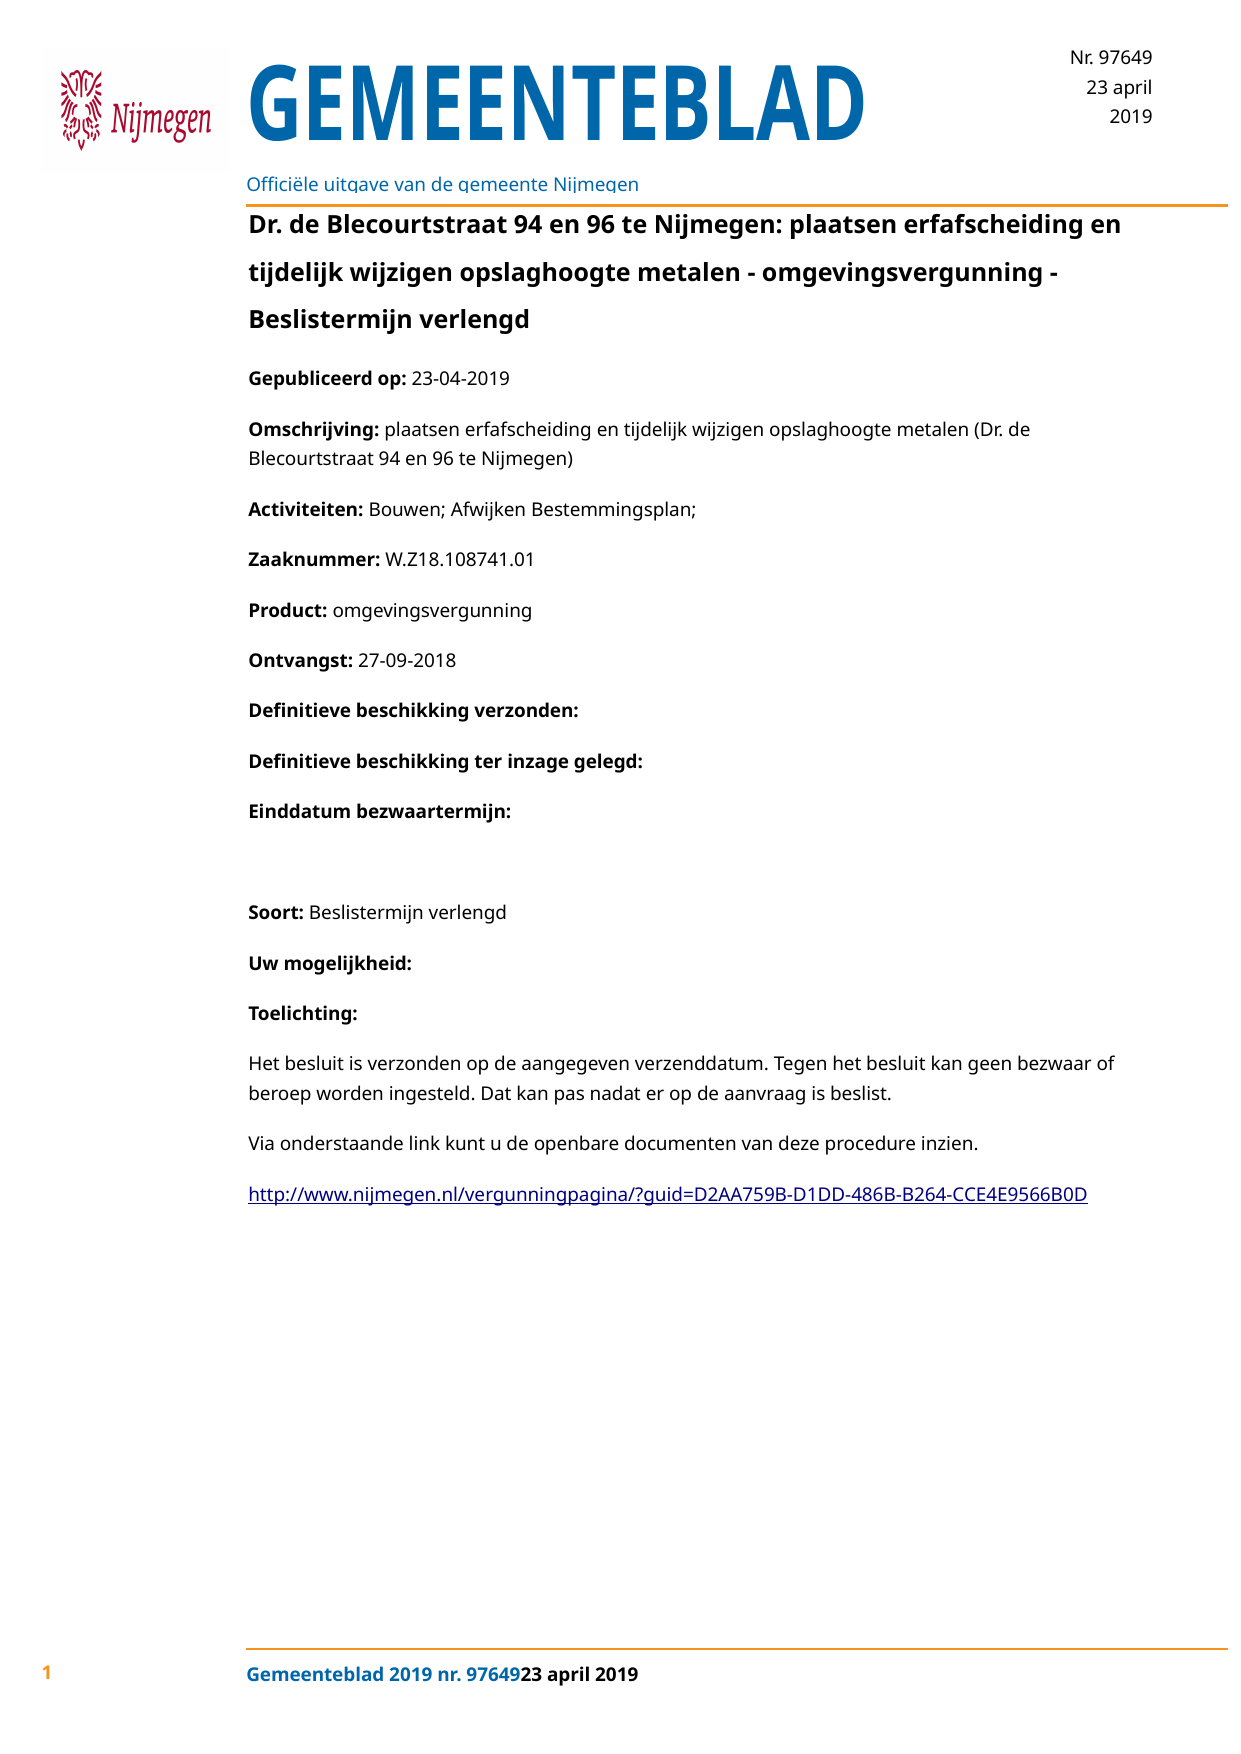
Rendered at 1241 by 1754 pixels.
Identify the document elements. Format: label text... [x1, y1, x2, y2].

text Via onderstaande link kunt u de openbare documenten van deze procedure inzien. [248, 1131, 1152, 1156]
picture [41, 47, 231, 172]
text Gepubliceerd op: 23-04-2019 [248, 366, 1152, 391]
text Activiteiten: Bouwen; Afwijken Bestemmingsplan; [248, 496, 1152, 522]
text Dr. de Blecourtstraat 94 en 96 te Nijmegen: plaatsen erfafscheiding en tijdelijk wijzigen opslaghoogte metalen - omgevingsvergunning - Beslistermijn verlengd [248, 207, 1152, 336]
text Het besluit is verzonden op de aangegeven verzenddatum. Tegen het besluit kan geen bezwaar of beroep worden ingesteld. Dat kan pas nadat er op de aanvraag is beslist. [248, 1051, 1152, 1106]
text Zaaknummer: W.Z18.108741.01 [248, 546, 1152, 572]
text Omschrijving: plaatsen erfafscheiding en tijdelijk wijzigen opslaghoogte metalen (Dr. de Blecourtstraat 94 en 96 te Nijmegen) [248, 416, 1152, 471]
text Toelichting: [248, 1000, 1152, 1026]
text Einddatum bezwaartermijn: [248, 798, 1152, 824]
text Product: omgevingsvergunning [248, 597, 1152, 622]
text Ontvangst: 27-09-2018 [248, 647, 1152, 673]
text Definitieve beschikking ter inzage gelegd: [248, 748, 1152, 774]
text Soort: Beslistermijn verlengd [248, 899, 1152, 925]
text http://www.nijmegen.nl/vergunningpagina/?guid=D2AA759B-D1DD-486B-B264-CCE4E9566B0D [248, 1181, 1152, 1207]
text Definitieve beschikking verzonden: [248, 698, 1152, 723]
text Uw mogelijkheid: [248, 950, 1152, 975]
